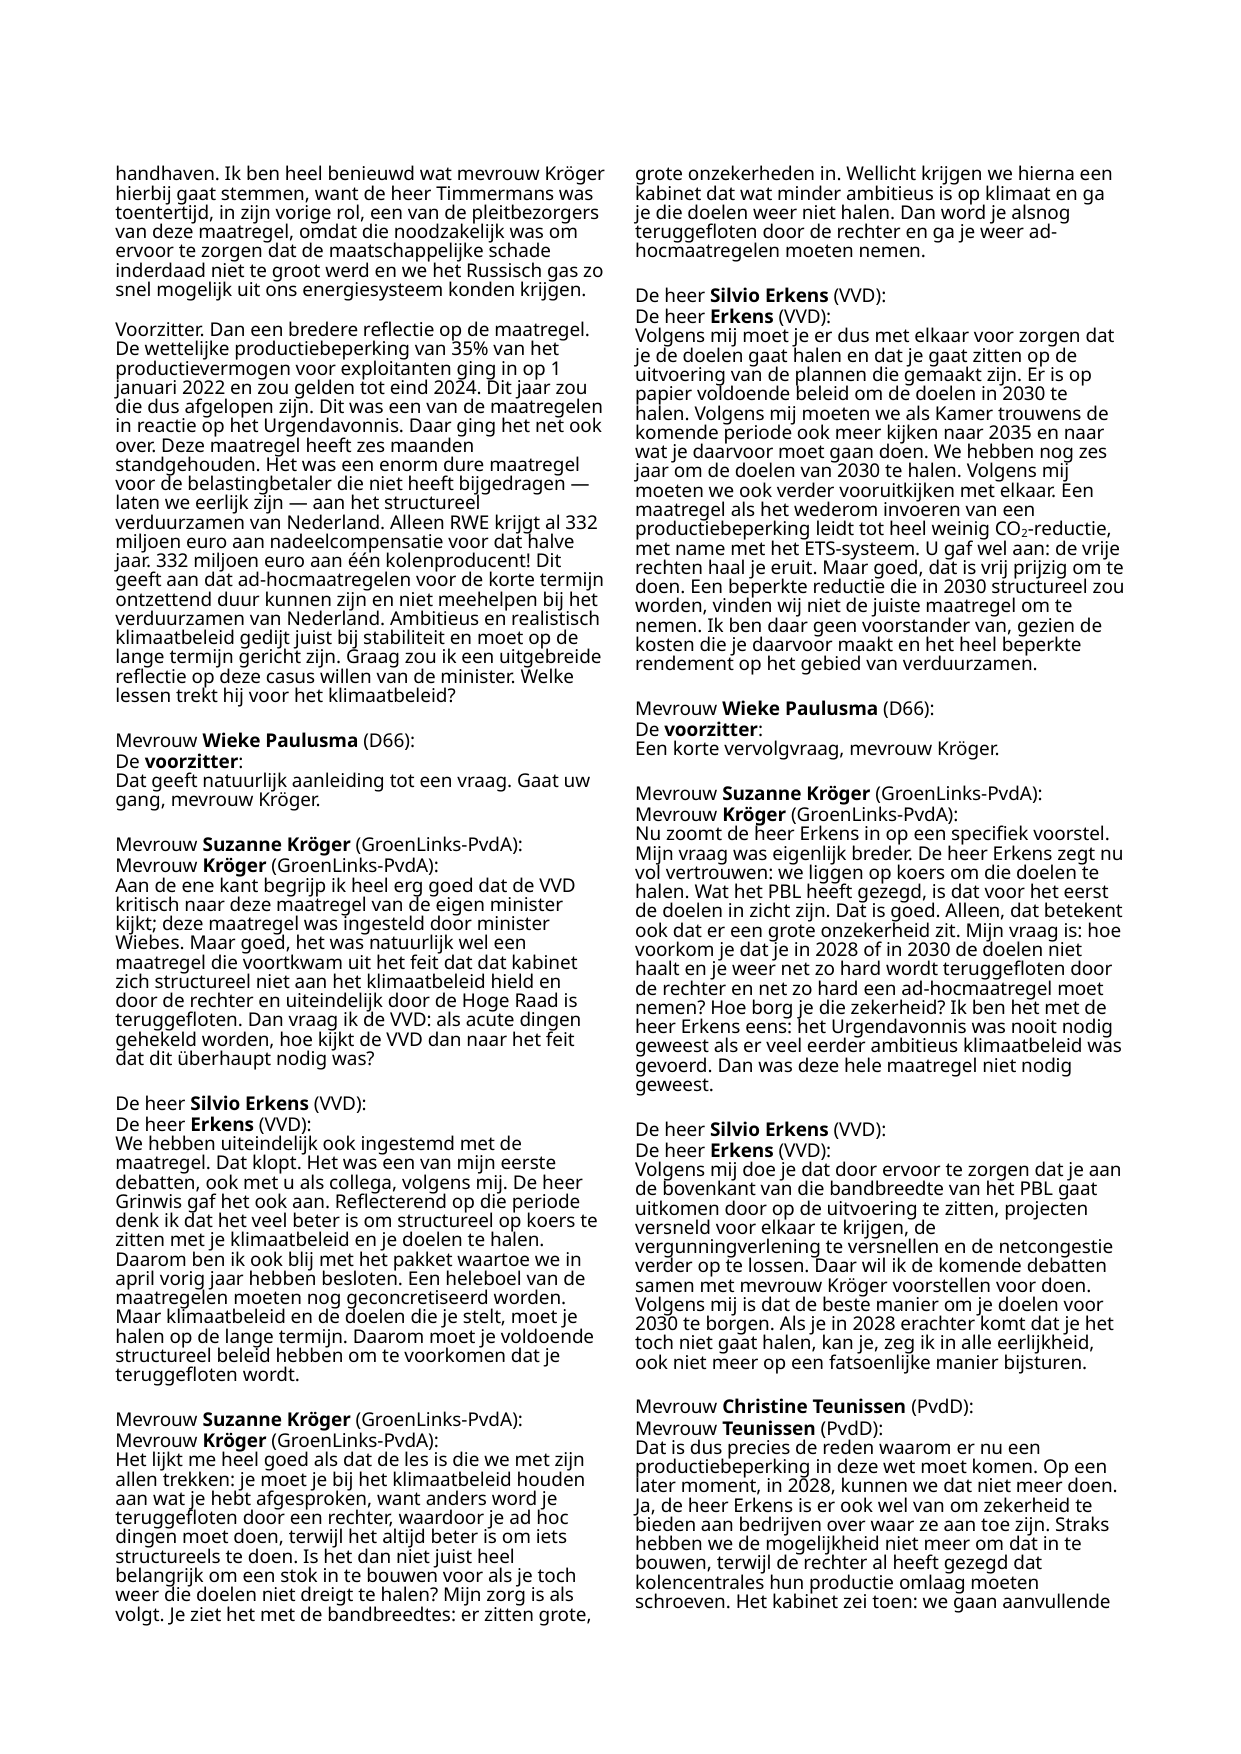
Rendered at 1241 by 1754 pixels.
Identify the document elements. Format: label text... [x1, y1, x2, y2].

text Het lijkt me heel goed als dat de les is die we met zijn allen trekken: je moet je bij het klimaatbeleid houden aan wat je hebt afgesproken, want anders word je teruggefloten door een rechter, waardoor je ad hoc dingen moet doen, terwijl het altijd beter is om iets structureels te doen. Is het dan niet juist heel belangrijk om een stok in te bouwen voor als je toch weer die doelen niet dreigt te halen? Mijn zorg is als volgt. Je ziet het met de bandbreedtes: er zitten grote, [115, 1451, 605, 1625]
text Voorzitter. Dan een bredere reflectie op de maatregel. De wettelijke productiebeperking van 35% van het productievermogen voor exploitanten ging in op 1 januari 2022 en zou gelden tot eind 2024. Dit jaar zou die dus afgelopen zijn. Dit was een van de maatregelen in reactie op het Urgendavonnis. Daar ging het net ook over. Deze maatregel heeft zes maanden standgehouden. Het was een enorm dure maatregel voor de belastingbetaler die niet heeft bijgedragen — laten we eerlijk zijn — aan het structureel verduurzamen van Nederland. Alleen RWE krijgt al 332 miljoen euro aan nadeelcompensatie voor dat halve jaar. 332 miljoen euro aan één kolenproducent! Dit geeft aan dat ad-hocmaatregelen voor de korte termijn ontzettend duur kunnen zijn en niet meehelpen bij het verduurzamen van Nederland. Ambitieus en realistisch klimaatbeleid gedijt juist bij stabiliteit en moet op de lange termijn gericht zijn. Graag zou ik een uitgebreide reflectie op deze casus willen van de minister. Welke lessen trekt hij voor het klimaatbeleid? [115, 321, 605, 706]
text De heer Erkens (VVD): [635, 308, 1125, 327]
text De voorzitter: [115, 753, 605, 772]
text Dat is dus precies de reden waarom er nu een productiebeperking in deze wet moet komen. Op een later moment, in 2028, kunnen we dat niet meer doen. Ja, de heer Erkens is er ook wel van om zekerheid te bieden aan bedrijven over waar ze aan toe zijn. Straks hebben we de mogelijkheid niet meer om dat in te bouwen, terwijl de rechter al heeft gezegd dat kolencentrales hun productie omlaag moeten schroeven. Het kabinet zei toen: we gaan aanvullende [635, 1439, 1125, 1612]
text De heer Erkens (VVD): [115, 1116, 605, 1135]
text Mevrouw Kröger (GroenLinks-PvdA): [635, 806, 1125, 825]
text Mevrouw Wieke Paulusma (D66): [115, 727, 605, 753]
text De heer Silvio Erkens (VVD): [635, 282, 1125, 308]
text De voorzitter: [635, 721, 1125, 740]
text Mevrouw Kröger (GroenLinks-PvdA): [115, 1432, 605, 1451]
text handhaven. Ik ben heel benieuwd wat mevrouw Kröger hierbij gaat stemmen, want de heer Timmermans was toentertijd, in zijn vorige rol, een van de pleitbezorgers van deze maatregel, omdat die noodzakelijk was om ervoor te zorgen dat de maatschappelijke schade inderdaad niet te groot werd en we het Russisch gas zo snel mogelijk uit ons energiesysteem konden krijgen. [115, 165, 605, 300]
text Dat geeft natuurlijk aanleiding tot een vraag. Gaat uw gang, mevrouw Kröger. [115, 772, 605, 811]
text Mevrouw Suzanne Kröger (GroenLinks-PvdA): [115, 832, 605, 857]
text Nu zoomt de heer Erkens in op een specifiek voorstel. Mijn vraag was eigenlijk breder. De heer Erkens zegt nu vol vertrouwen: we liggen op koers om die doelen te halen. Wat het PBL heeft gezegd, is dat voor het eerst de doelen in zicht zijn. Dat is goed. Alleen, dat betekent ook dat er een grote onzekerheid zit. Mijn vraag is: hoe voorkom je dat je in 2028 of in 2030 de doelen niet haalt en je weer net zo hard wordt teruggefloten door de rechter en net zo hard een ad-hocmaatregel moet nemen? Hoe borg je die zekerheid? Ik ben het met de heer Erkens eens: het Urgendavonnis was nooit nodig geweest als er veel eerder ambitieus klimaatbeleid was gevoerd. Dan was deze hele maatregel niet nodig geweest. [635, 825, 1125, 1095]
text Mevrouw Christine Teunissen (PvdD): [635, 1394, 1125, 1419]
text Een korte vervolgvraag, mevrouw Kröger. [635, 740, 1125, 759]
text Mevrouw Suzanne Kröger (GroenLinks-PvdA): [115, 1406, 605, 1432]
text Mevrouw Teunissen (PvdD): [635, 1419, 1125, 1439]
text Volgens mij moet je er dus met elkaar voor zorgen dat je de doelen gaat halen en dat je gaat zitten op de uitvoering van de plannen die gemaakt zijn. Er is op papier voldoende beleid om de doelen in 2030 te halen. Volgens mij moeten we als Kamer trouwens de komende periode ook meer kijken naar 2035 en naar wat je daarvoor moet gaan doen. We hebben nog zes jaar om de doelen van 2030 te halen. Volgens mij moeten we ook verder vooruitkijken met elkaar. Een maatregel als het wederom invoeren van een productiebeperking leidt tot heel weinig CO2-reductie, met name met het ETS-systeem. U gaf wel aan: de vrije rechten haal je eruit. Maar goed, dat is vrij prijzig om te doen. Een beperkte reductie die in 2030 structureel zou worden, vinden wij niet de juiste maatregel om te nemen. Ik ben daar geen voorstander van, gezien de kosten die je daarvoor maakt en het heel beperkte rendement op het gebied van verduurzamen. [635, 327, 1125, 674]
text De heer Silvio Erkens (VVD): [635, 1116, 1125, 1142]
text Mevrouw Wieke Paulusma (D66): [635, 695, 1125, 721]
text We hebben uiteindelijk ook ingestemd met de maatregel. Dat klopt. Het was een van mijn eerste debatten, ook met u als collega, volgens mij. De heer Grinwis gaf het ook aan. Reflecterend op die periode denk ik dat het veel beter is om structureel op koers te zitten met je klimaatbeleid en je doelen te halen. Daarom ben ik ook blij met het pakket waartoe we in april vorig jaar hebben besloten. Een heleboel van de maatregelen moeten nog geconcretiseerd worden. Maar klimaatbeleid en de doelen die je stelt, moet je halen op de lange termijn. Daarom moet je voldoende structureel beleid hebben om te voorkomen dat je teruggefloten wordt. [115, 1135, 605, 1386]
text grote onzekerheden in. Wellicht krijgen we hierna een kabinet dat wat minder ambitieus is op klimaat en ga je die doelen weer niet halen. Dan word je alsnog teruggefloten door de rechter en ga je weer ad-hocmaatregelen moeten nemen. [635, 165, 1125, 262]
text Volgens mij doe je dat door ervoor te zorgen dat je aan de bovenkant van die bandbreedte van het PBL gaat uitkomen door op de uitvoering te zitten, projecten versneld voor elkaar te krijgen, de vergunningverlening te versnellen en de netcongestie verder op te lossen. Daar wil ik de komende debatten samen met mevrouw Kröger voorstellen voor doen. Volgens mij is dat de beste manier om je doelen voor 2030 te borgen. Als je in 2028 erachter komt dat je het toch niet gaat halen, kan je, zeg ik in alle eerlijkheid, ook niet meer op een fatsoenlijke manier bijsturen. [635, 1161, 1125, 1373]
text Aan de ene kant begrijp ik heel erg goed dat de VVD kritisch naar deze maatregel van de eigen minister kijkt; deze maatregel was ingesteld door minister Wiebes. Maar goed, het was natuurlijk wel een maatregel die voortkwam uit het feit dat dat kabinet zich structureel niet aan het klimaatbeleid hield en door de rechter en uiteindelijk door de Hoge Raad is teruggefloten. Dan vraag ik de VVD: als acute dingen gehekeld worden, hoe kijkt de VVD dan naar het feit dat dit überhaupt nodig was? [115, 877, 605, 1069]
text De heer Erkens (VVD): [635, 1142, 1125, 1161]
text Mevrouw Suzanne Kröger (GroenLinks-PvdA): [635, 780, 1125, 806]
text De heer Silvio Erkens (VVD): [115, 1090, 605, 1116]
text Mevrouw Kröger (GroenLinks-PvdA): [115, 857, 605, 877]
